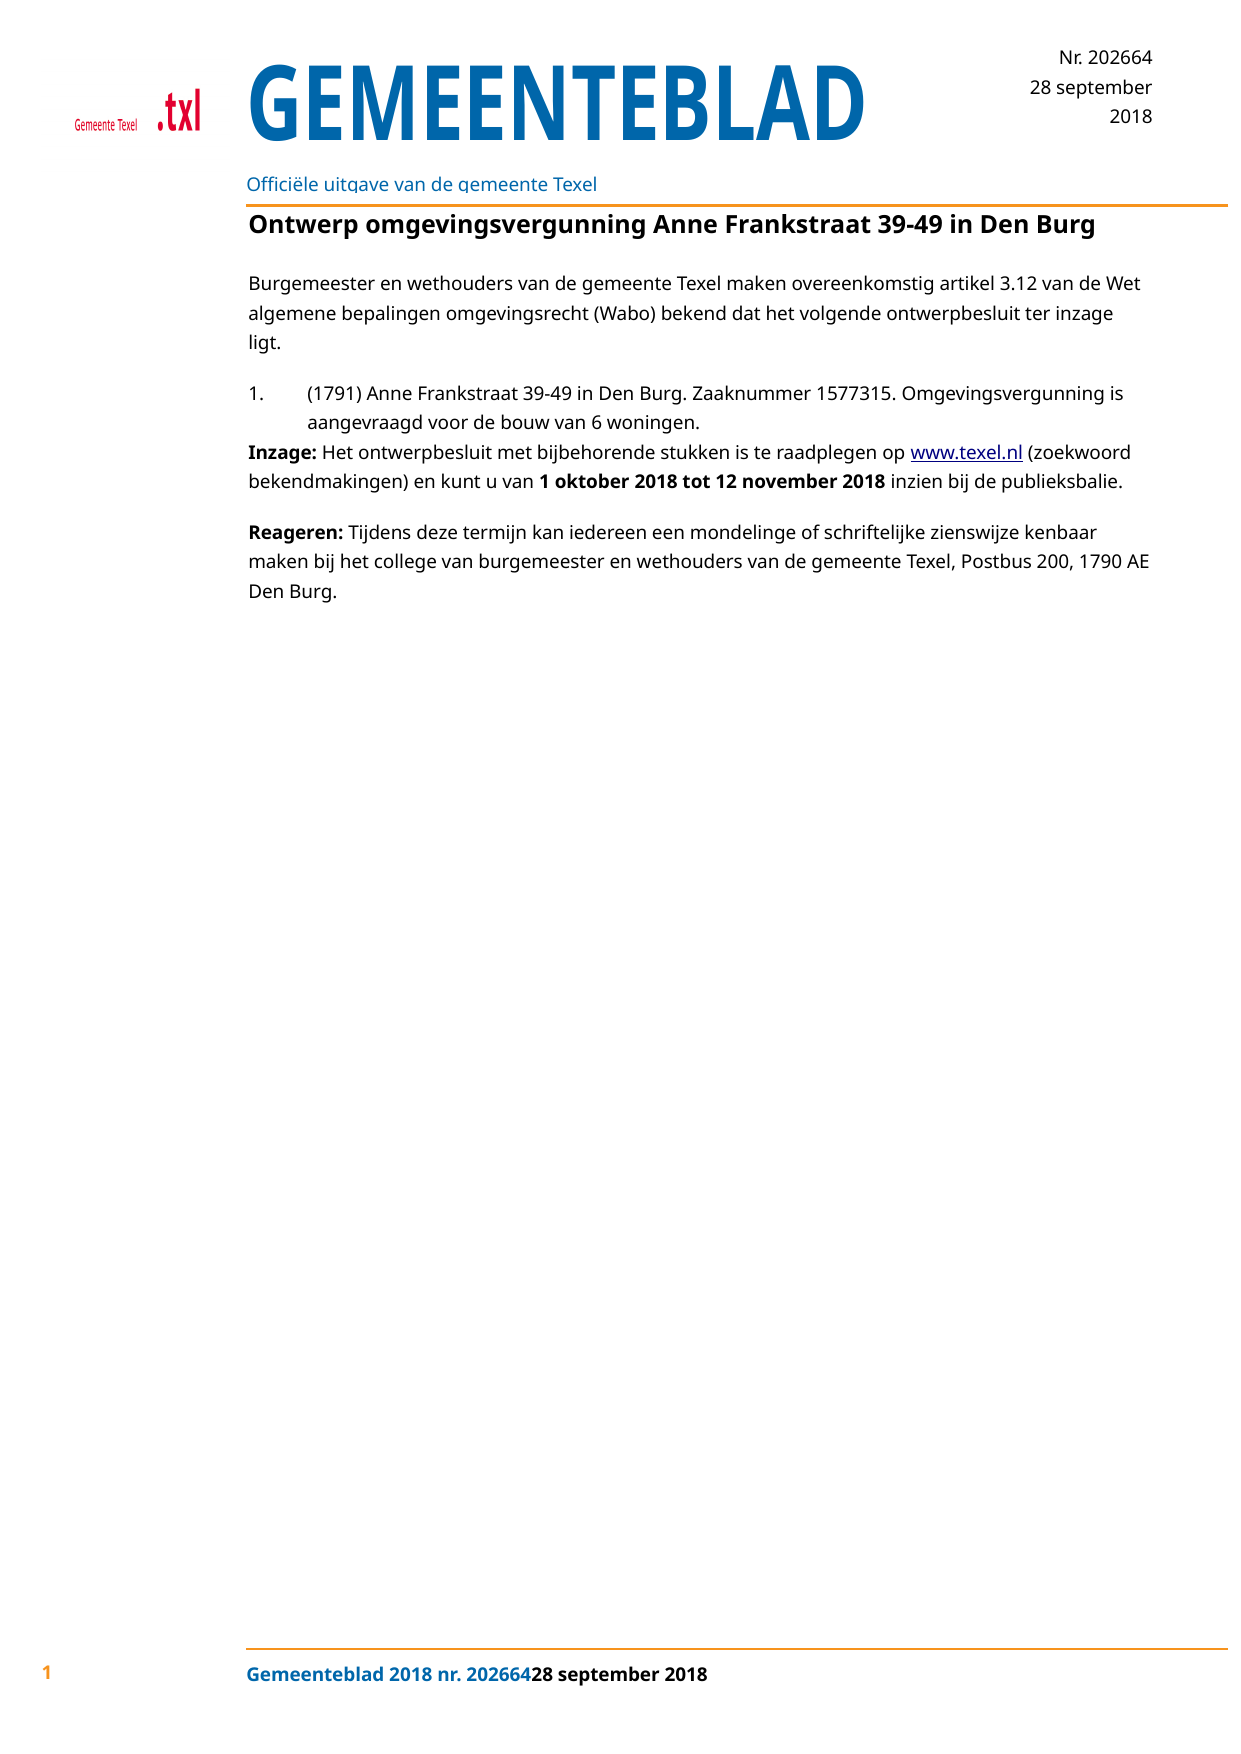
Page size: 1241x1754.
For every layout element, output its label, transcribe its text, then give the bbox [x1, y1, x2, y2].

text Reageren: Tijdens deze termijn kan iedereen een mondelinge of schriftelijke zienswijze kenbaar maken bij het college van burgemeester en wethouders van de gemeente Texel, Postbus 200, 1790 AE Den Burg. [248, 519, 1152, 604]
text Inzage: Het ontwerpbesluit met bijbehorende stukken is te raadplegen op www.texel.nl (zoekwoord bekendmakingen) en kunt u van 1 oktober 2018 tot 12 november 2018 inzien bij de publieksbalie. [248, 439, 1152, 494]
list (1791) Anne Frankstraat 39-49 in Den Burg. Zaaknummer 1577315. Omgevingsvergunning is aangevraagd voor de bouw van 6 woningen. [248, 380, 1152, 435]
picture [41, 47, 231, 172]
text Ontwerp omgevingsvergunning Anne Frankstraat 39-49 in Den Burg [248, 207, 1152, 241]
text Burgemeester en wethouders van de gemeente Texel maken overeenkomstig artikel 3.12 van de Wet algemene bepalingen omgevingsrecht (Wabo) bekend dat het volgende ontwerpbesluit ter inzage ligt. [248, 270, 1152, 355]
